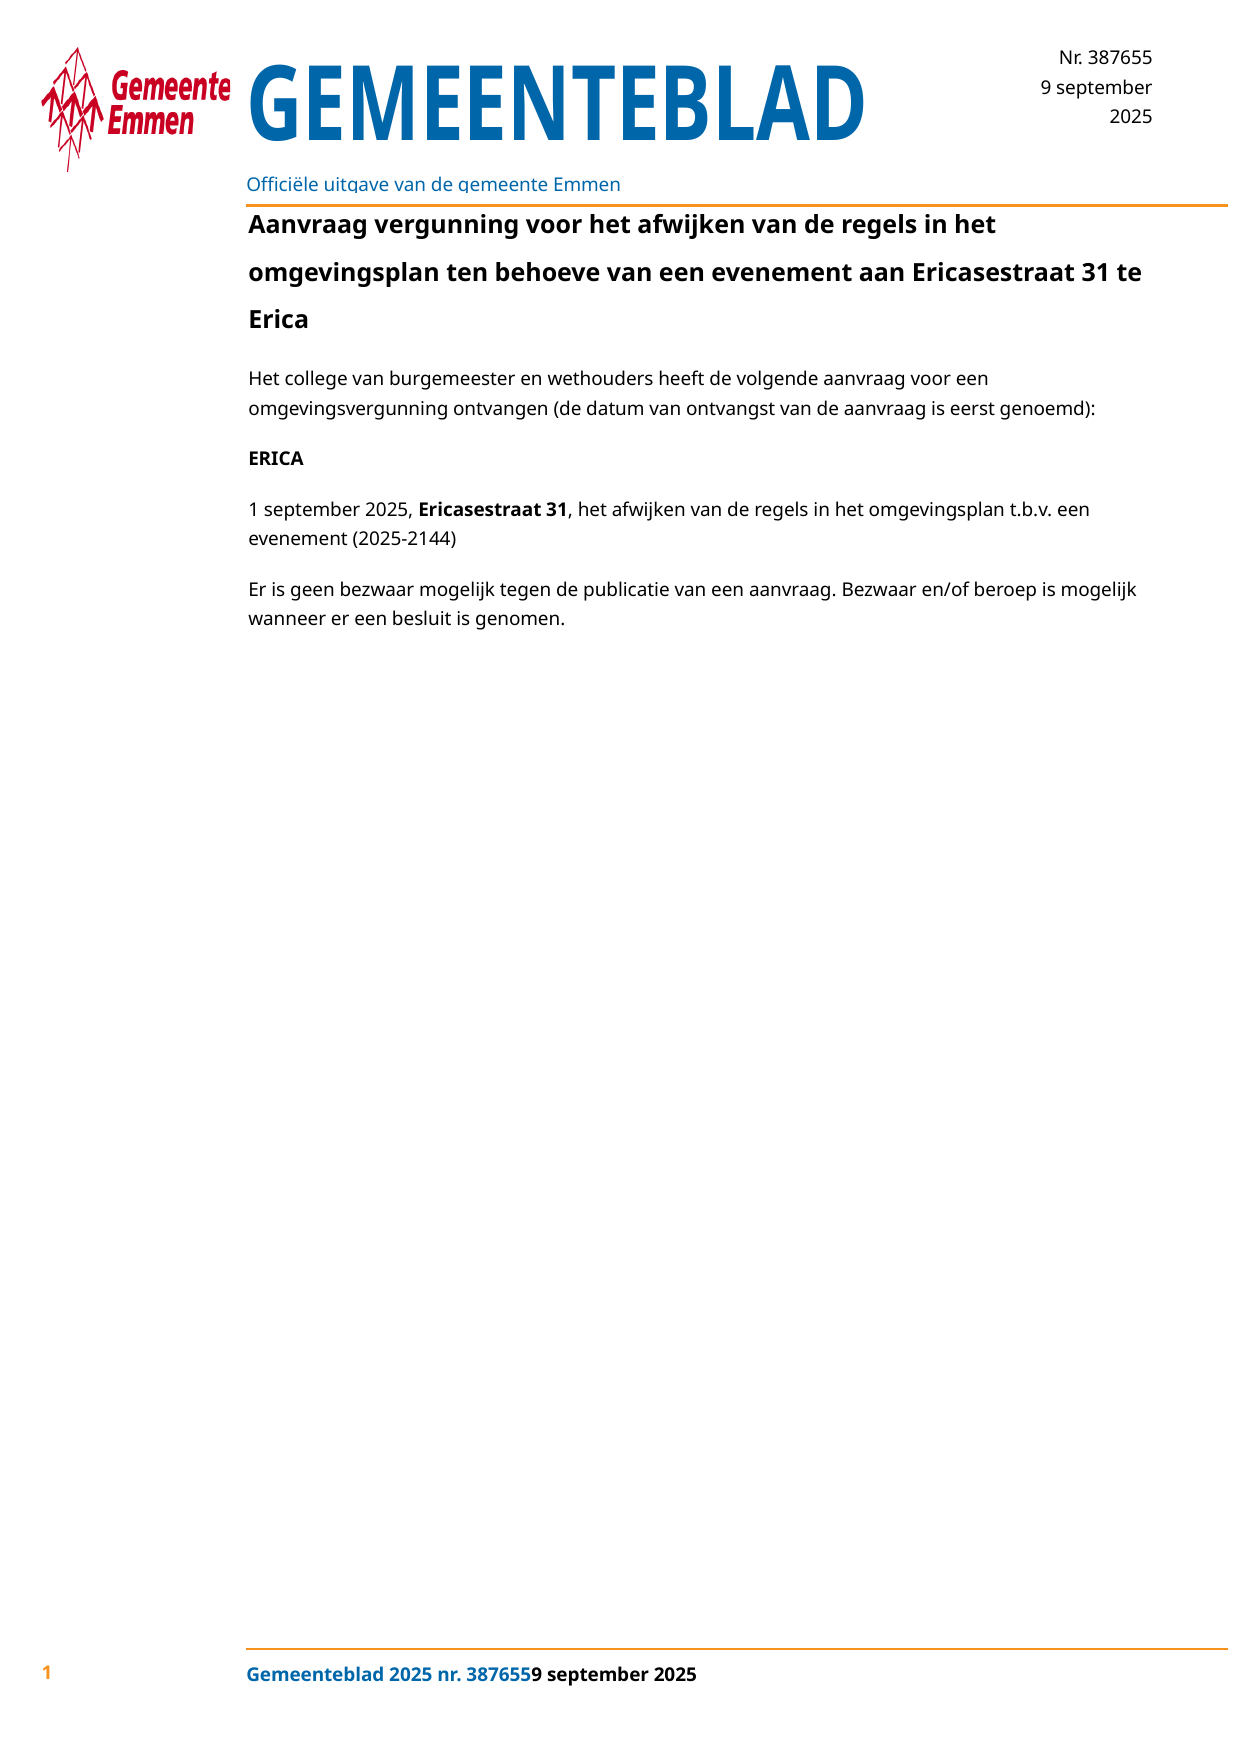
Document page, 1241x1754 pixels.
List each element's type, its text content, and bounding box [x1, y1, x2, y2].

text Er is geen bezwaar mogelijk tegen de publicatie van een aanvraag. Bezwaar en/of beroep is mogelijk wanneer er een besluit is genomen. [248, 576, 1152, 631]
text 1 september 2025, Ericasestraat 31, het afwijken van de regels in het omgevingsplan t.b.v. een evenement (2025-2144) [248, 496, 1152, 551]
text ERICA [248, 446, 1152, 471]
picture [41, 47, 231, 172]
text Aanvraag vergunning voor het afwijken van de regels in het omgevingsplan ten behoeve van een evenement aan Ericasestraat 31 te Erica [248, 207, 1152, 336]
text Het college van burgemeester en wethouders heeft de volgende aanvraag voor een omgevingsvergunning ontvangen (de datum van ontvangst van de aanvraag is eerst genoemd): [248, 366, 1152, 421]
